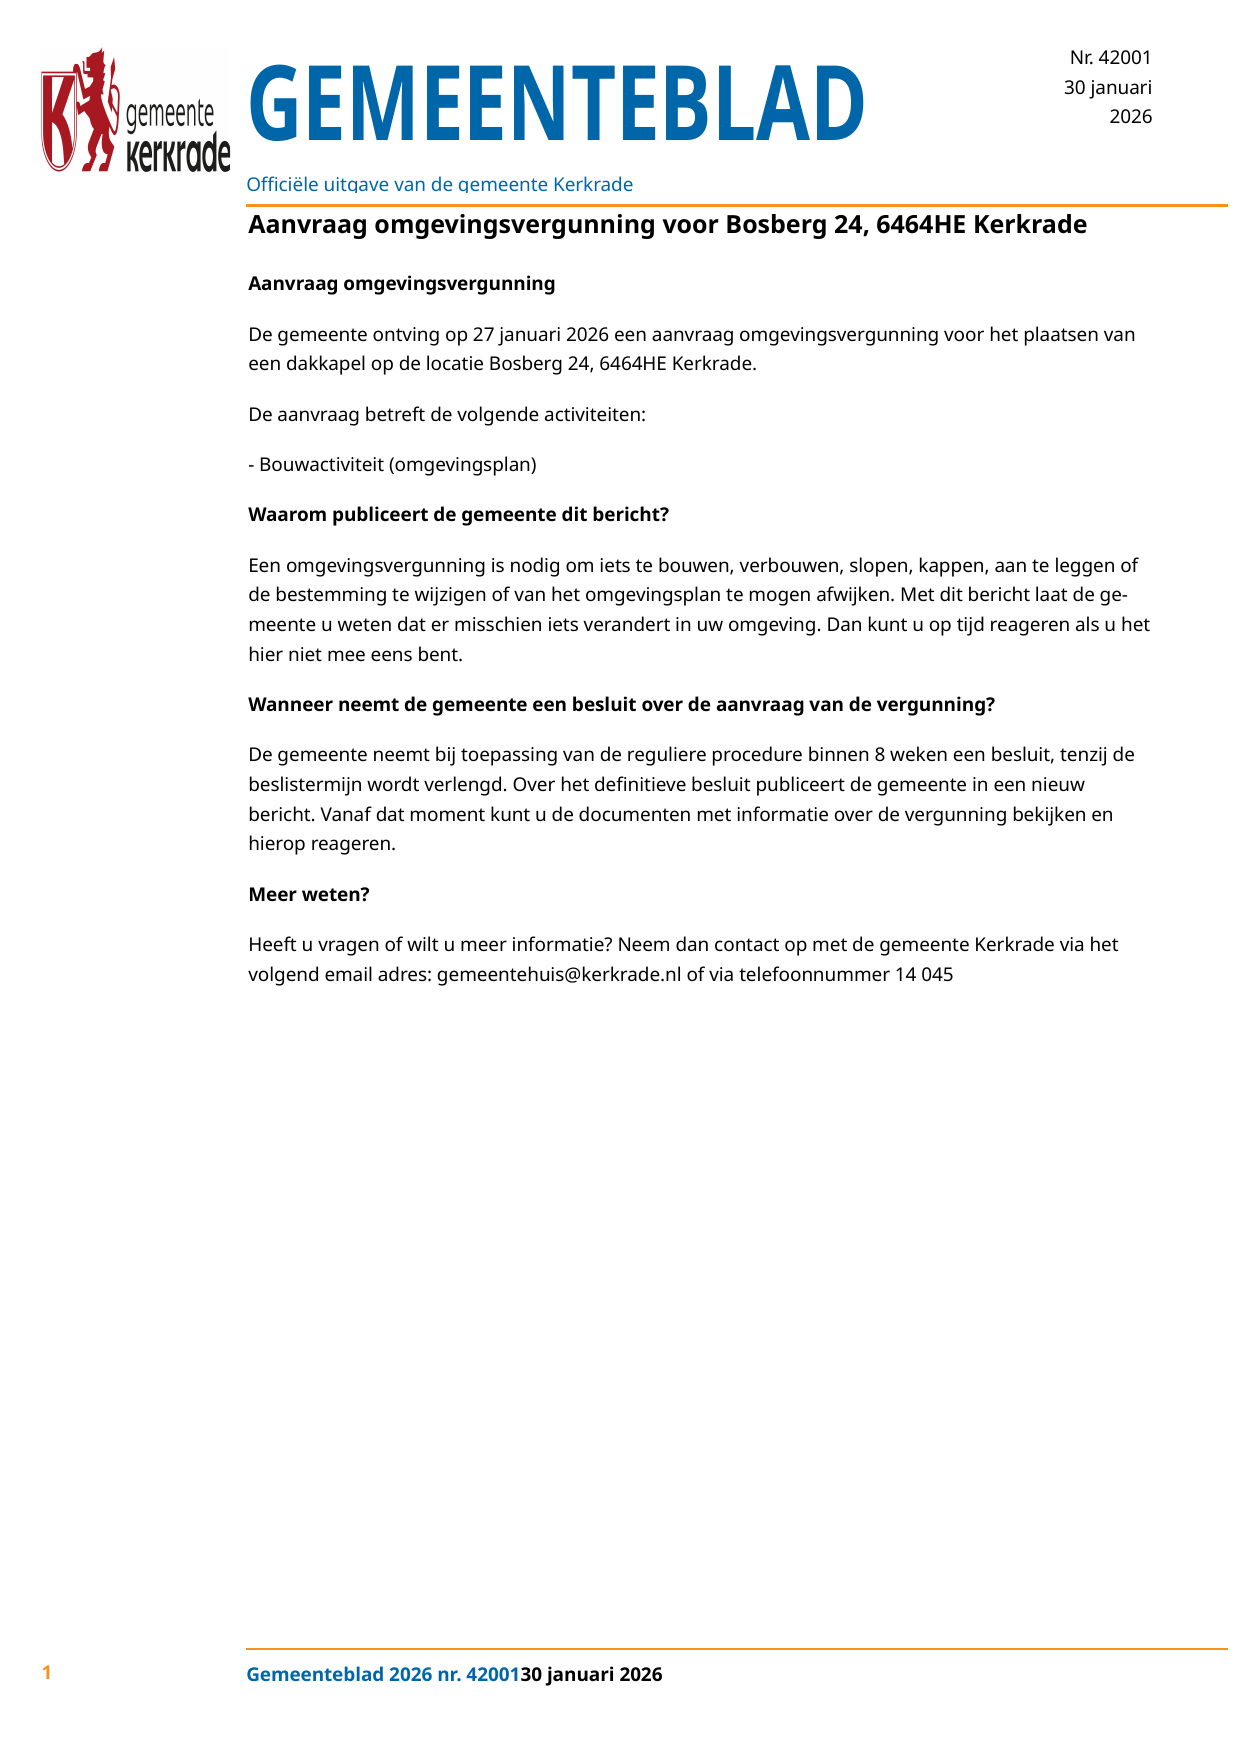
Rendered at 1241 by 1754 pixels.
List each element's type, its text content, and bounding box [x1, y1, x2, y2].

text Wanneer neemt de gemeente een besluit over de aanvraag van de vergunning? [248, 691, 1152, 717]
text De gemeente ontving op 27 januari 2026 een aanvraag omgevingsvergunning voor het plaatsen van een dakkapel op de locatie Bosberg 24, 6464HE Kerkrade. [248, 321, 1152, 376]
picture [41, 47, 231, 172]
text Een omgevingsvergunning is nodig om iets te bouwen, verbouwen, slopen, kappen, aan te leggen of de bestemming te wijzigen of van het omgevingsplan te mogen afwijken. Met dit bericht laat de ge- meente u weten dat er misschien iets verandert in uw omgeving. Dan kunt u op tijd reageren als u het hier niet mee eens bent. [248, 552, 1152, 666]
text Aanvraag omgevingsvergunning [248, 270, 1152, 296]
text De aanvraag betreft de volgende activiteiten: [248, 401, 1152, 426]
text Meer weten? [248, 881, 1152, 906]
text Aanvraag omgevingsvergunning voor Bosberg 24, 6464HE Kerkrade [248, 207, 1152, 241]
text Waarom publiceert de gemeente dit bericht? [248, 502, 1152, 527]
text Heeft u vragen of wilt u meer informatie? Neem dan contact op met de gemeente Kerkrade via het volgend email adres: gemeentehuis@kerkrade.nl of via telefoonnummer 14 045 [248, 931, 1152, 986]
text - Bouwactiviteit (omgevingsplan) [248, 451, 1152, 477]
text De gemeente neemt bij toepassing van de reguliere procedure binnen 8 weken een besluit, tenzij de beslistermijn wordt verlengd. Over het definitieve besluit publiceert de gemeente in een nieuw bericht. Vanaf dat moment kunt u de documenten met informatie over de vergunning bekijken en hierop reageren. [248, 742, 1152, 856]
